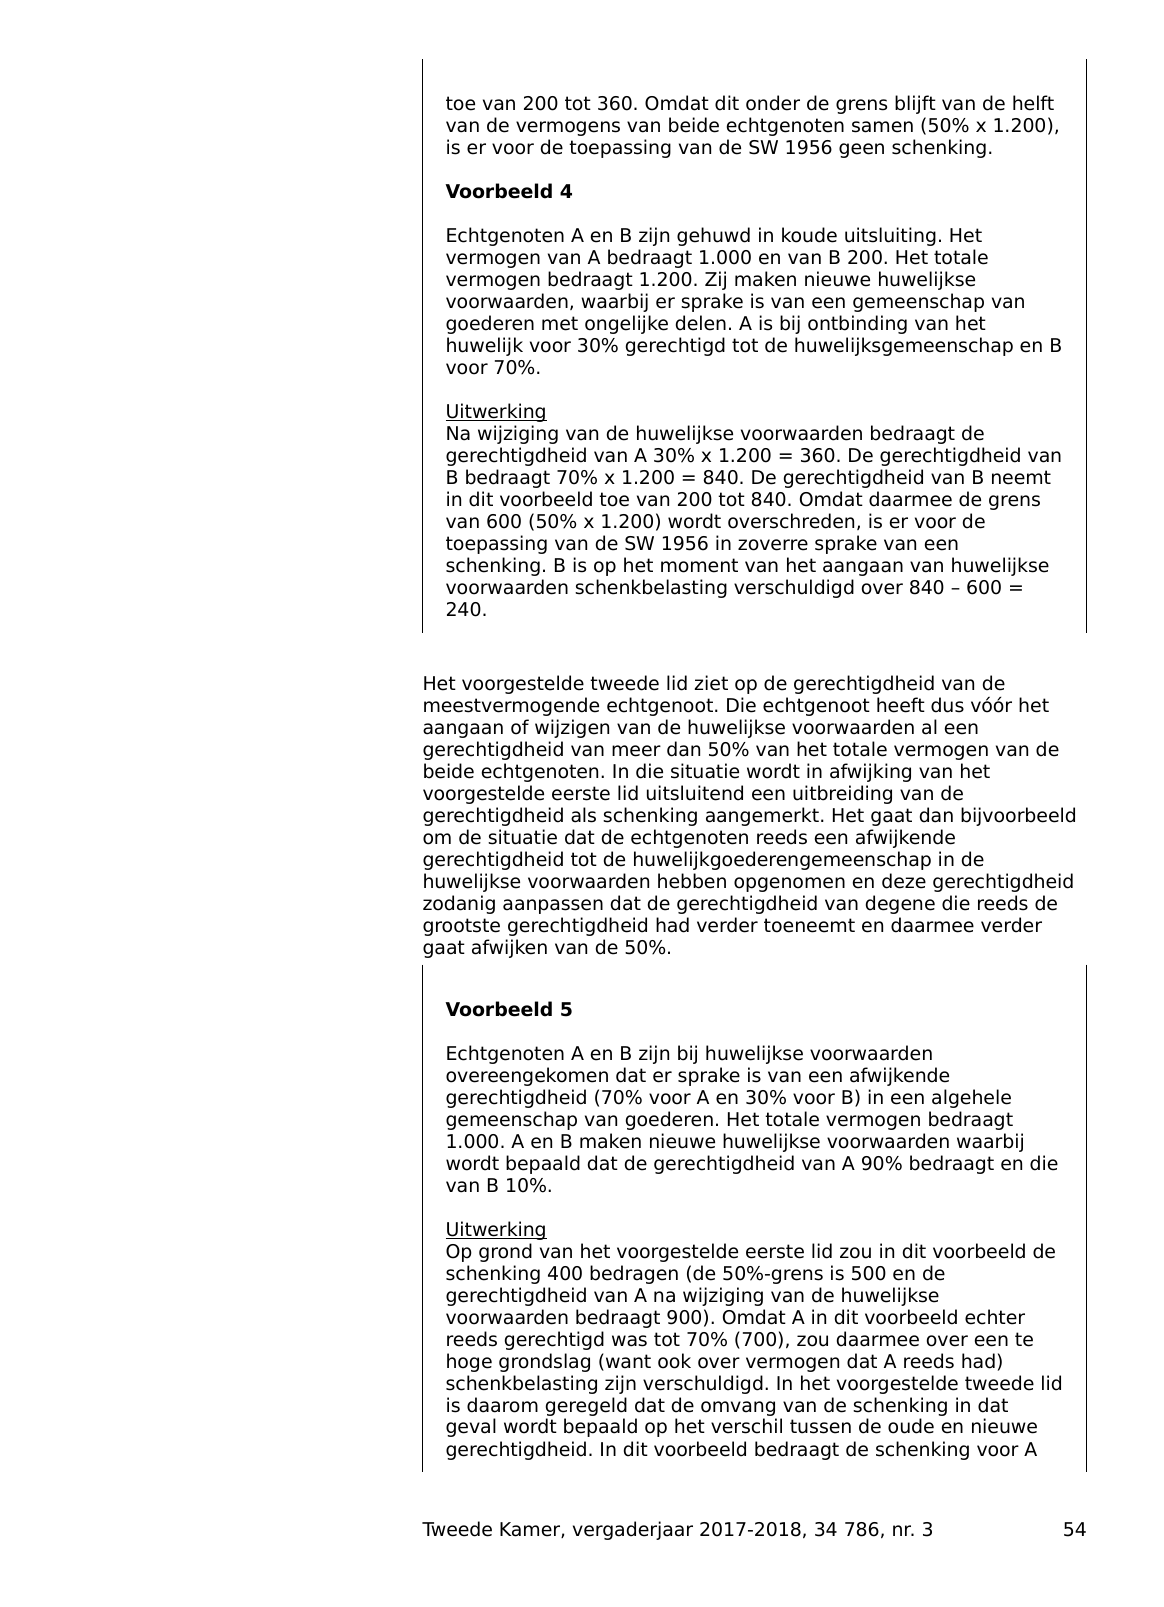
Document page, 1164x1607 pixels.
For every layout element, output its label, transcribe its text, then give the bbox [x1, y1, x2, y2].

text Het voorgestelde tweede lid ziet op de gerechtigdheid van de meestvermogende echtgenoot. Die echtgenoot heeft dus vóór het aangaan of wijzigen van de huwelijkse voorwaarden al een gerechtigdheid van meer dan 50% van het totale vermogen van de beide echtgenoten. In die situatie wordt in afwijking van het voorgestelde eerste lid uitsluitend een uitbreiding van de gerechtigdheid als schenking aangemerkt. Het gaat dan bijvoorbeeld om de situatie dat de echtgenoten reeds een afwijkende gerechtigdheid tot de huwelijkgoederengemeenschap in de huwelijkse voorwaarden hebben opgenomen en deze gerechtigdheid zodanig aanpassen dat de gerechtigdheid van degene die reeds de grootste gerechtigdheid had verder toeneemt en daarmee verder gaat afwijken van de 50%. [422, 673, 1087, 958]
table_header Voorbeeld 5 Echtgenoten A en B zijn bij huwelijkse voorwaarden overeengekomen dat er sprake is van een afwijkende gerechtigdheid (70% voor A en 30% voor B) in een algehele gemeenschap van goederen. Het totale vermogen bedraagt 1.000. A en B maken nieuwe huwelijkse voorwaarden waarbij wordt bepaald dat de gerechtigdheid van A 90% bedraagt en die van B 10%. Uitwerking Op grond van het voorgestelde eerste lid zou in dit voorbeeld de schenking 400 bedragen (de 50%-grens is 500 en de gerechtigdheid van A na wijziging van de huwelijkse voorwaarden bedraagt 900). Omdat A in dit voorbeeld echter reeds gerechtigd was tot 70% (700), zou daarmee over een te hoge grondslag (want ook over vermogen dat A reeds had) schenkbelasting zijn verschuldigd. In het voorgestelde tweede lid is daarom geregeld dat de omvang van de schenking in dat geval wordt bepaald op het verschil tussen de oude en nieuwe gerechtigdheid. In dit voorbeeld bedraagt de schenking voor A [423, 965, 1086, 1472]
table_header toe van 200 tot 360. Omdat dit onder de grens blijft van de helft van de vermogens van beide echtgenoten samen (50% x 1.200), is er voor de toepassing van de SW 1956 geen schenking. Voorbeeld 4 Echtgenoten A en B zijn gehuwd in koude uitsluiting. Het vermogen van A bedraagt 1.000 en van B 200. Het totale vermogen bedraagt 1.200. Zij maken nieuwe huwelijkse voorwaarden, waarbij er sprake is van een gemeenschap van goederen met ongelijke delen. A is bij ontbinding van het huwelijk voor 30% gerechtigd tot de huwelijksgemeenschap en B voor 70%. Uitwerking Na wijziging van de huwelijkse voorwaarden bedraagt de gerechtigdheid van A 30% x 1.200 = 360. De gerechtigdheid van B bedraagt 70% x 1.200 = 840. De gerechtigdheid van B neemt in dit voorbeeld toe van 200 tot 840. Omdat daarmee de grens van 600 (50% x 1.200) wordt overschreden, is er voor de toepassing van de SW 1956 in zoverre sprake van een schenking. B is op het moment van het aangaan van huwelijkse voorwaarden schenkbelasting verschuldigd over 840 – 600 = 240. [423, 59, 1086, 633]
